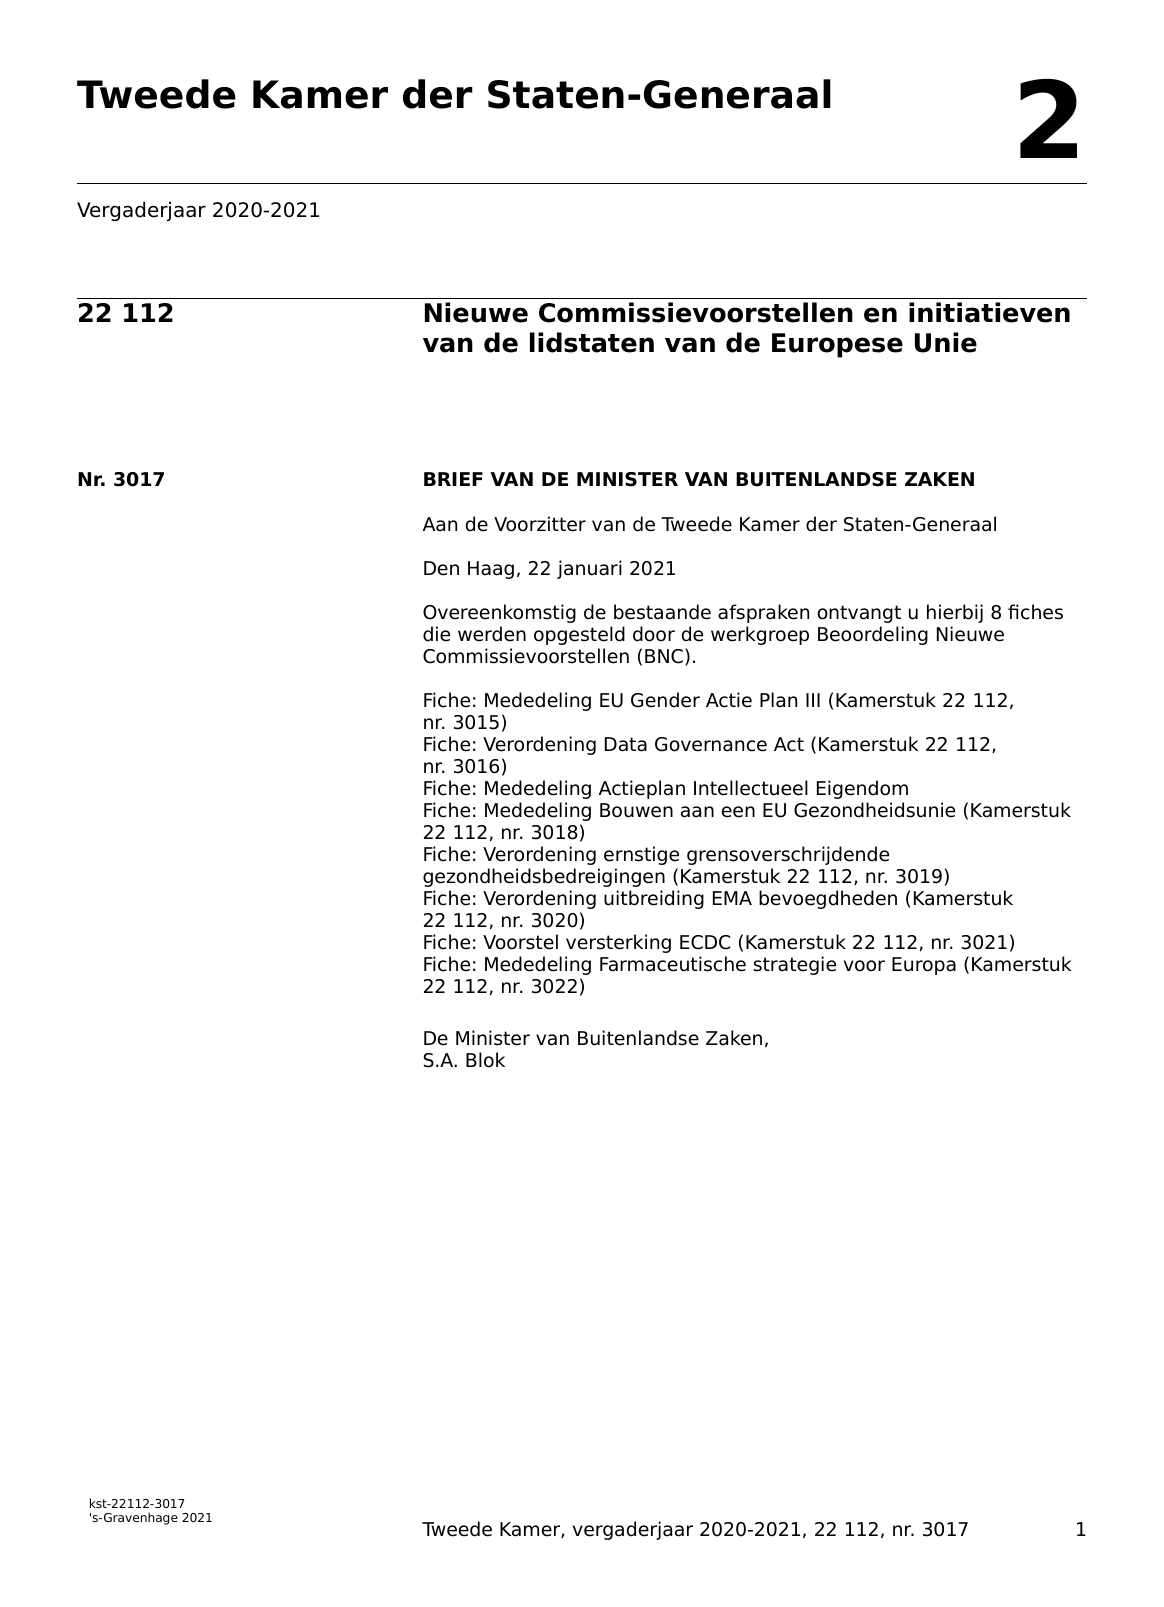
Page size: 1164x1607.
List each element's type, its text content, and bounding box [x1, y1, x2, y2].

text Fiche: Mededeling Bouwen aan een EU Gezondheidsunie (Kamerstuk 22 112, nr. 3018) [422, 800, 1087, 844]
text Fiche: Mededeling Farmaceutische strategie voor Europa (Kamerstuk 22 112, nr. 3022) [422, 954, 1087, 998]
text Fiche: Voorstel versterking ECDC (Kamerstuk 22 112, nr. 3021) [422, 932, 1087, 954]
table_header 2 [886, 59, 1087, 183]
text Den Haag, 22 januari 2021 [422, 558, 1087, 580]
table_header Tweede Kamer der Staten-Generaal [77, 59, 886, 183]
table_cell Vergaderjaar 2020-2021 [77, 184, 1087, 298]
subtitle Nr. 3017 BRIEF VAN DE MINISTER VAN BUITENLANDSE ZAKEN [77, 469, 1087, 491]
text Fiche: Verordening uitbreiding EMA bevoegdheden (Kamerstuk 22 112, nr. 3020) [422, 888, 1087, 932]
text De Minister van Buitenlandse Zaken, S.A. Blok [422, 1028, 1087, 1072]
text Fiche: Verordening Data Governance Act (Kamerstuk 22 112, nr. 3016) [422, 734, 1087, 778]
text 's-Gravenhage 2021 [88, 1511, 323, 1525]
text Overeenkomstig de bestaande afspraken ontvangt u hierbij 8 fiches die werden opgesteld door de werkgroep Beoordeling Nieuwe Commissievoorstellen (BNC). [422, 602, 1087, 668]
text Fiche: Mededeling EU Gender Actie Plan III (Kamerstuk 22 112, nr. 3015) [422, 690, 1087, 734]
text Fiche: Mededeling Actieplan Intellectueel Eigendom [422, 778, 1087, 800]
text Aan de Voorzitter van de Tweede Kamer der Staten-Generaal [422, 513, 1087, 536]
subtitle 22 112 Nieuwe Commissievoorstellen en initiatieven van de lidstaten van de Europese Unie [77, 299, 1087, 358]
text kst-22112-3017 [88, 1497, 323, 1511]
text Fiche: Verordening ernstige grensoverschrijdende gezondheidsbedreigingen (Kamerstuk 22 112, nr. 3019) [422, 844, 1087, 888]
